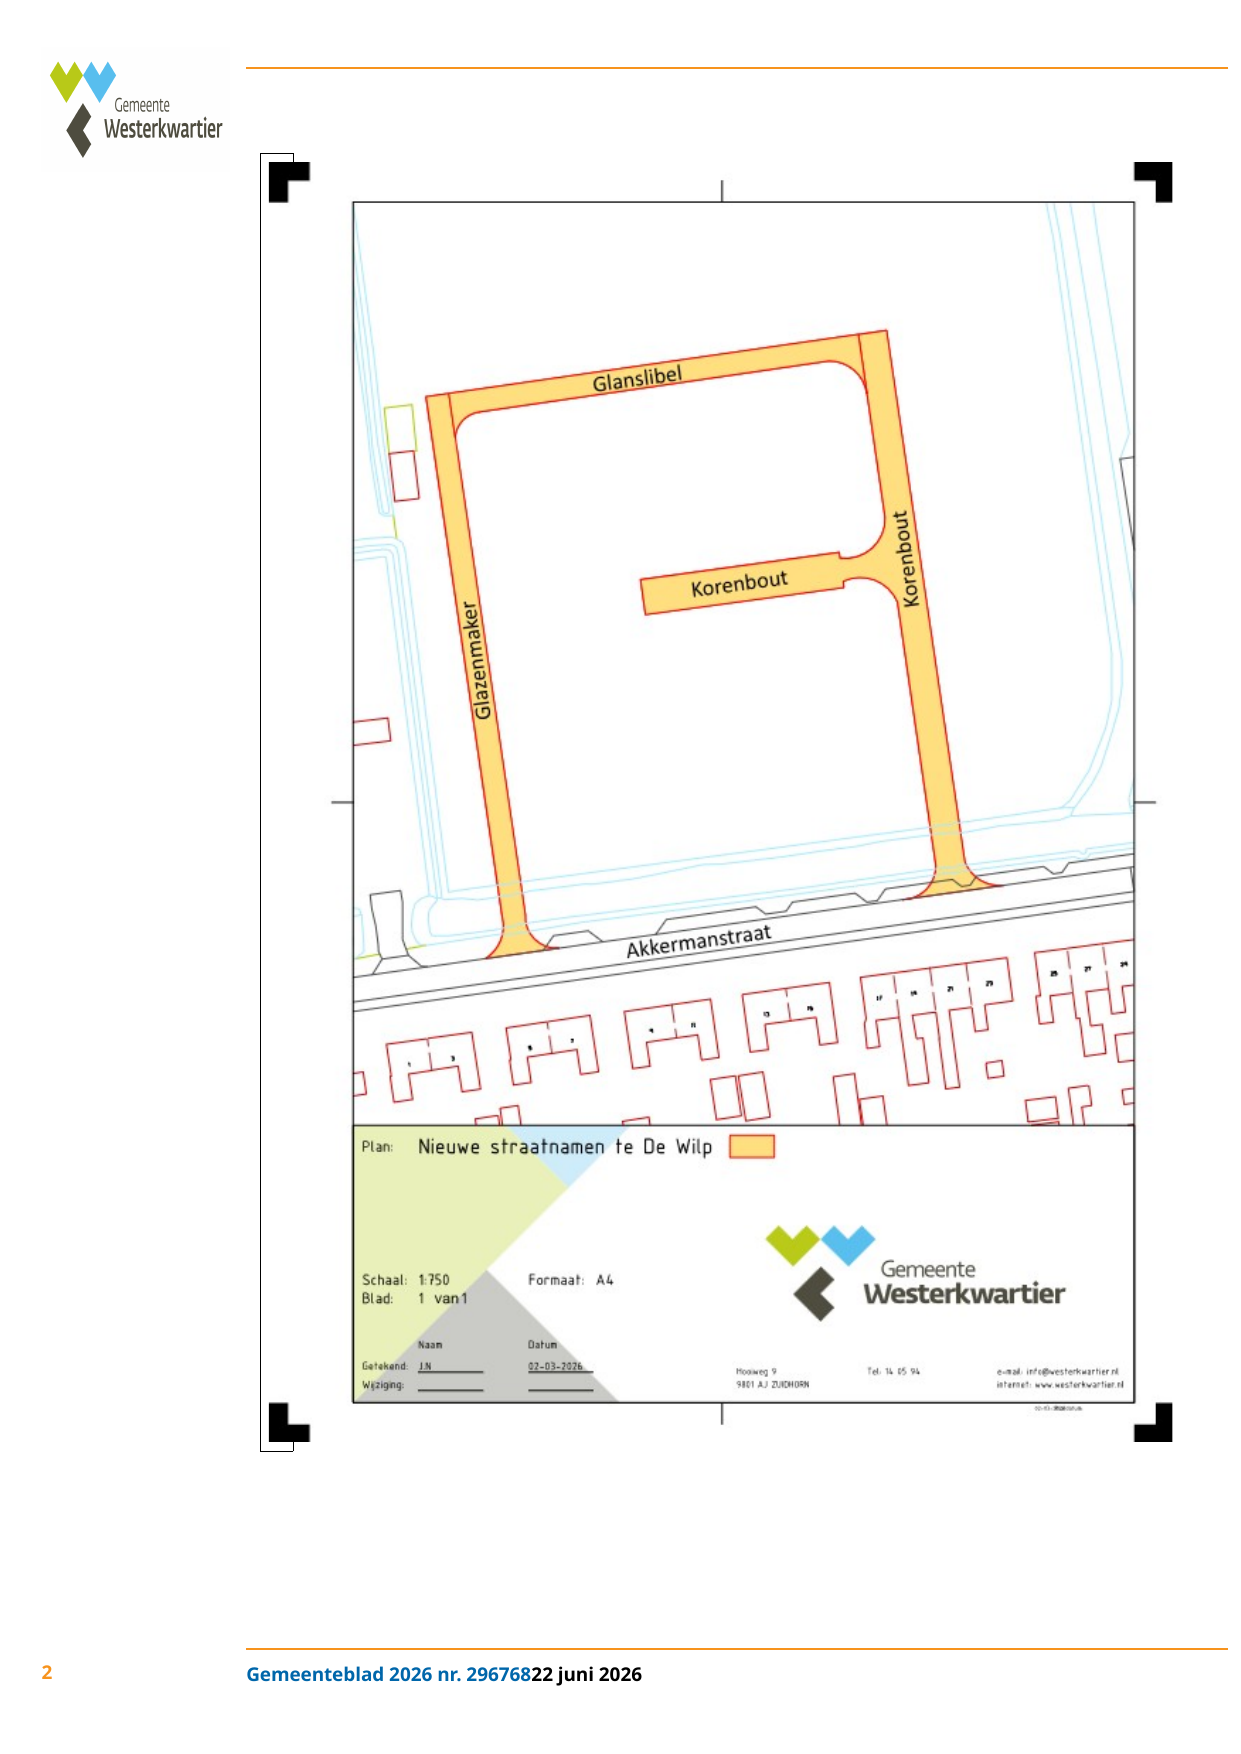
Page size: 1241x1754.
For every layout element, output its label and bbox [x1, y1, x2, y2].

picture [41, 47, 231, 172]
picture [268, 162, 1173, 1442]
